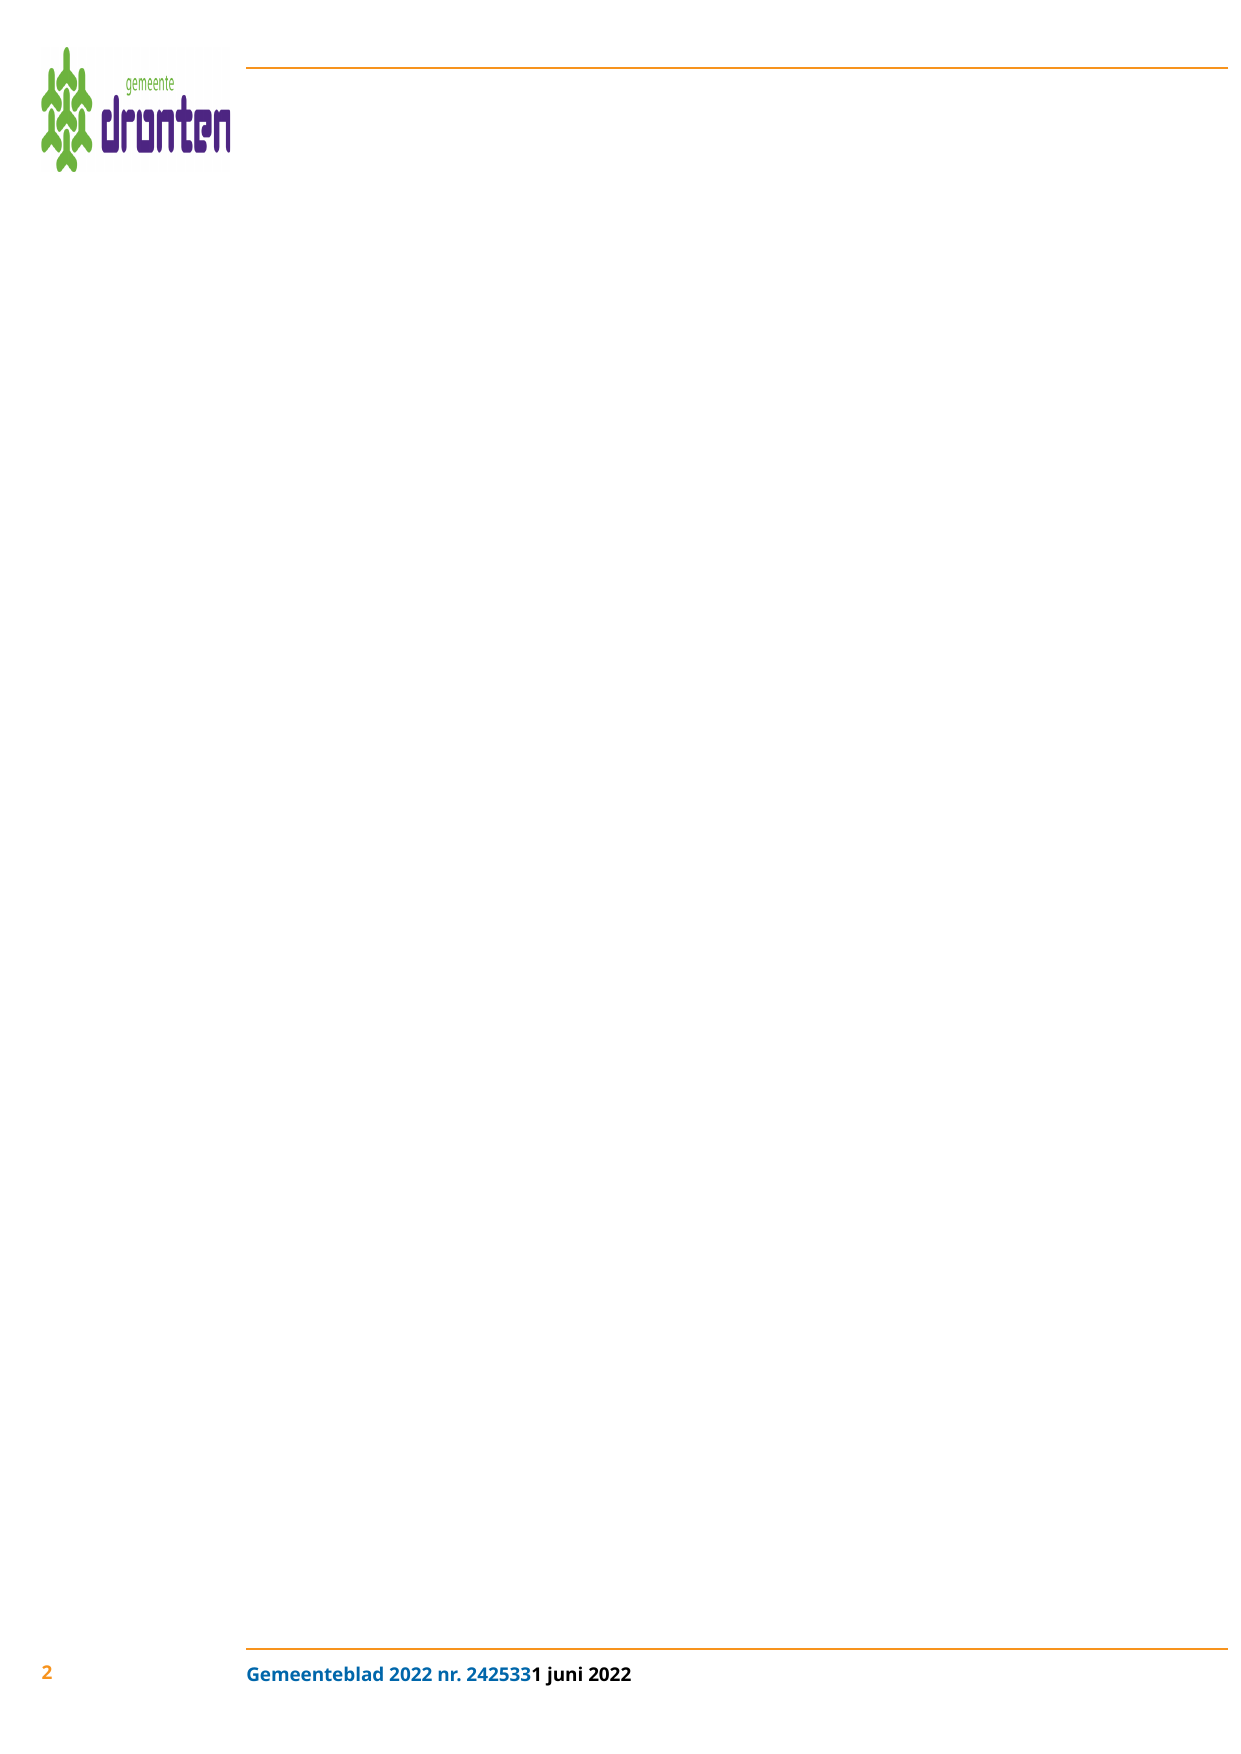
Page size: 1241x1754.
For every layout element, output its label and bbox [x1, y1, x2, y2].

picture [41, 47, 231, 172]
